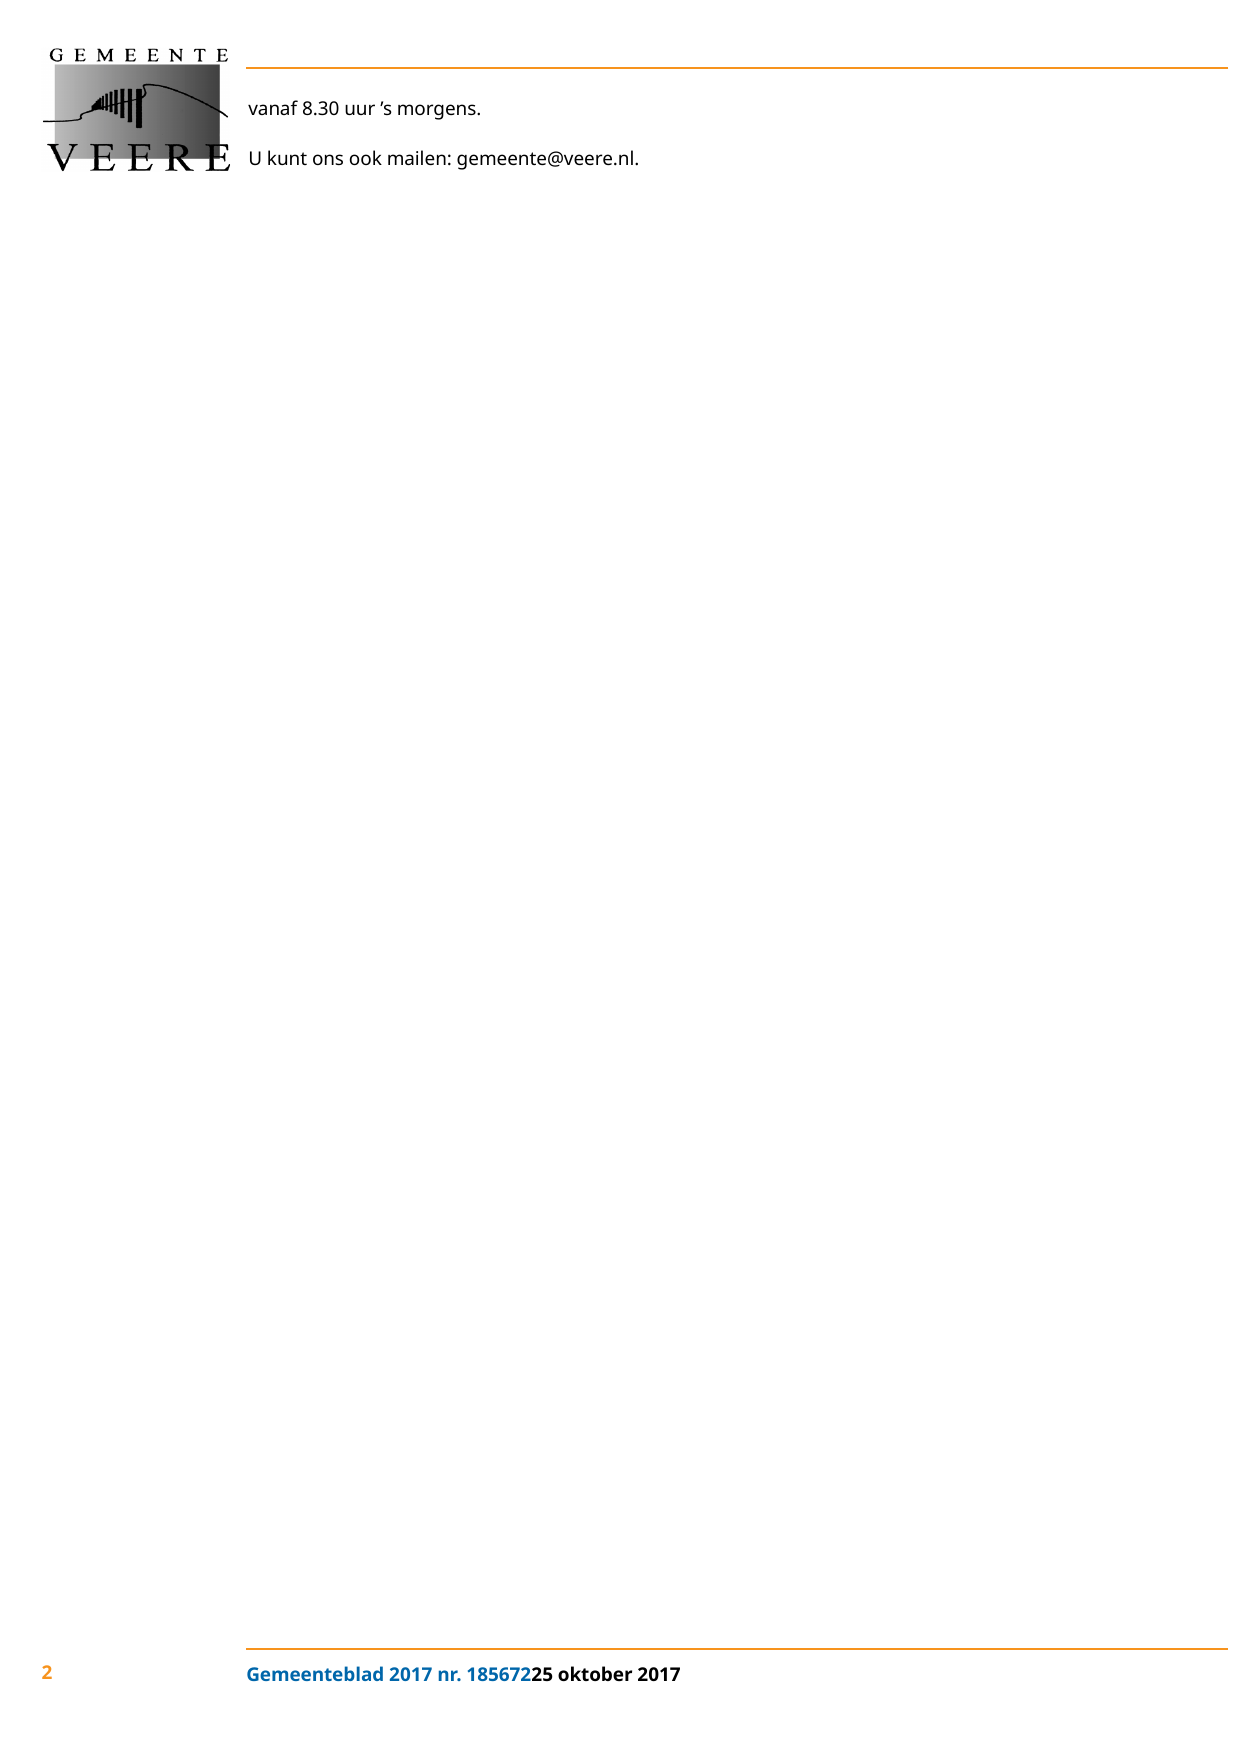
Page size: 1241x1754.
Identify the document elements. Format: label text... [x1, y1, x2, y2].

text vanaf 8.30 uur ’s morgens. [248, 95, 1152, 121]
text U kunt ons ook mailen: gemeente@veere.nl. [248, 145, 1152, 171]
picture [41, 47, 231, 172]
